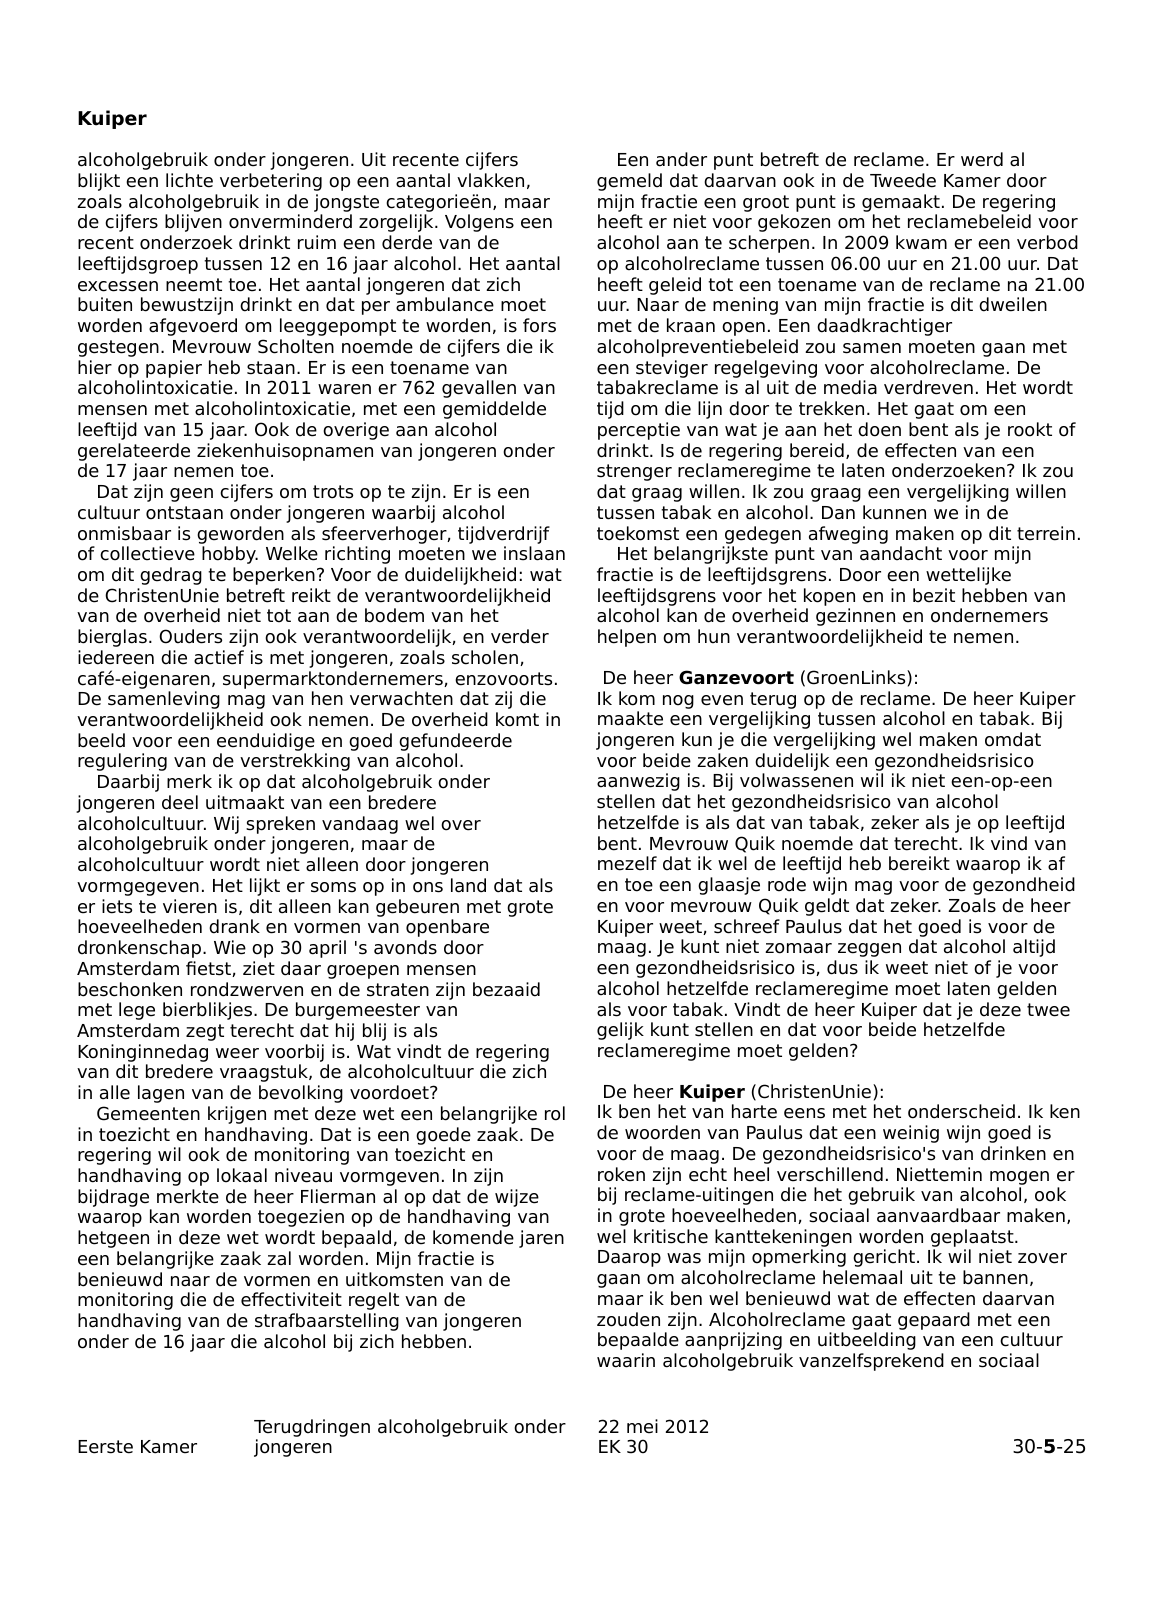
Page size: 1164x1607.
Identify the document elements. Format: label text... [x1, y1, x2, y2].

text De heer Kuiper (ChristenUnie): [596, 1082, 1087, 1102]
text Daarbij merk ik op dat alcoholgebruik onder jongeren deel uitmaakt van een bredere alcoholcultuur. Wij spreken vandaag wel over alcoholgebruik onder jongeren, maar de alcoholcultuur wordt niet alleen door jongeren vormgegeven. Het lijkt er soms op in ons land dat als er iets te vieren is, dit alleen kan gebeuren met grote hoeveelheden drank en vormen van openbare dronkenschap. Wie op 30 april 's avonds door Amsterdam fietst, ziet daar groepen mensen beschonken rondzwerven en de straten zijn bezaaid met lege bierblikjes. De burgemeester van Amsterdam zegt terecht dat hij blij is als Koninginnedag weer voorbij is. Wat vindt de regering van dit bredere vraagstuk, de alcoholcultuur die zich in alle lagen van de bevolking voordoet? [77, 772, 567, 1104]
text Het belangrijkste punt van aandacht voor mijn fractie is de leeftijdsgrens. Door een wettelijke leeftijdsgrens voor het kopen en in bezit hebben van alcohol kan de overheid gezinnen en ondernemers helpen om hun verantwoordelijkheid te nemen. [596, 544, 1087, 648]
text Ik ben het van harte eens met het onderscheid. Ik ken de woorden van Paulus dat een weinig wijn goed is voor de maag. De gezondheidsrisico's van drinken en roken zijn echt heel verschillend. Niettemin mogen er bij reclame-uitingen die het gebruik van alcohol, ook in grote hoeveelheden, sociaal aanvaardbaar maken, wel kritische kanttekeningen worden geplaatst. Daarop was mijn opmerking gericht. Ik wil niet zover gaan om alcoholreclame helemaal uit te bannen, maar ik ben wel benieuwd wat de effecten daarvan zouden zijn. Alcoholreclame gaat gepaard met een bepaalde aanprijzing en uitbeelding van een cultuur waarin alcoholgebruik vanzelfsprekend en sociaal [596, 1102, 1087, 1372]
text Gemeenten krijgen met deze wet een belangrijke rol in toezicht en handhaving. Dat is een goede zaak. De regering wil ook de monitoring van toezicht en handhaving op lokaal niveau vormgeven. In zijn bijdrage merkte de heer Flierman al op dat de wijze waarop kan worden toegezien op de handhaving van hetgeen in deze wet wordt bepaald, de komende jaren een belangrijke zaak zal worden. Mijn fractie is benieuwd naar de vormen en uitkomsten van de monitoring die de effectiviteit regelt van de handhaving van de strafbaarstelling van jongeren onder de 16 jaar die alcohol bij zich hebben. [77, 1104, 567, 1352]
text Ik kom nog even terug op de reclame. De heer Kuiper maakte een vergelijking tussen alcohol en tabak. Bij jongeren kun je die vergelijking wel maken omdat voor beide zaken duidelijk een gezondheidsrisico aanwezig is. Bij volwassenen wil ik niet een-op-een stellen dat het gezondheidsrisico van alcohol hetzelfde is als dat van tabak, zeker als je op leeftijd bent. Mevrouw Quik noemde dat terecht. Ik vind van mezelf dat ik wel de leeftijd heb bereikt waarop ik af en toe een glaasje rode wijn mag voor de gezondheid en voor mevrouw Quik geldt dat zeker. Zoals de heer Kuiper weet, schreef Paulus dat het goed is voor de maag. Je kunt niet zomaar zeggen dat alcohol altijd een gezondheidsrisico is, dus ik weet niet of je voor alcohol hetzelfde reclameregime moet laten gelden als voor tabak. Vindt de heer Kuiper dat je deze twee gelijk kunt stellen en dat voor beide hetzelfde reclameregime moet gelden? [596, 688, 1087, 1062]
text Dat zijn geen cijfers om trots op te zijn. Er is een cultuur ontstaan onder jongeren waarbij alcohol onmisbaar is geworden als sfeerverhoger, tijdverdrijf of collectieve hobby. Welke richting moeten we inslaan om dit gedrag te beperken? Voor de duidelijkheid: wat de ChristenUnie betreft reikt de verantwoordelijkheid van de overheid niet tot aan de bodem van het bierglas. Ouders zijn ook verantwoordelijk, en verder iedereen die actief is met jongeren, zoals scholen, café-eigenaren, supermarktondernemers, enzovoorts. De samenleving mag van hen verwachten dat zij die verantwoordelijkheid ook nemen. De overheid komt in beeld voor een eenduidige en goed gefundeerde regulering van de verstrekking van alcohol. [77, 482, 567, 772]
text Een ander punt betreft de reclame. Er werd al gemeld dat daarvan ook in de Tweede Kamer door mijn fractie een groot punt is gemaakt. De regering heeft er niet voor gekozen om het reclamebeleid voor alcohol aan te scherpen. In 2009 kwam er een verbod op alcoholreclame tussen 06.00 uur en 21.00 uur. Dat heeft geleid tot een toename van de reclame na 21.00 uur. Naar de mening van mijn fractie is dit dweilen met de kraan open. Een daadkrachtiger alcoholpreventiebeleid zou samen moeten gaan met een steviger regelgeving voor alcoholreclame. De tabakreclame is al uit de media verdreven. Het wordt tijd om die lijn door te trekken. Het gaat om een perceptie van wat je aan het doen bent als je rookt of drinkt. Is de regering bereid, de effecten van een strenger reclameregime te laten onderzoeken? Ik zou dat graag willen. Ik zou graag een vergelijking willen tussen tabak en alcohol. Dan kunnen we in de toekomst een gedegen afweging maken op dit terrein. [596, 150, 1087, 544]
text alcoholgebruik onder jongeren. Uit recente cijfers blijkt een lichte verbetering op een aantal vlakken, zoals alcoholgebruik in de jongste categorieën, maar de cijfers blijven onverminderd zorgelijk. Volgens een recent onderzoek drinkt ruim een derde van de leeftijdsgroep tussen 12 en 16 jaar alcohol. Het aantal excessen neemt toe. Het aantal jongeren dat zich buiten bewustzijn drinkt en dat per ambulance moet worden afgevoerd om leeggepompt te worden, is fors gestegen. Mevrouw Scholten noemde de cijfers die ik hier op papier heb staan. Er is een toename van alcoholintoxicatie. In 2011 waren er 762 gevallen van mensen met alcoholintoxicatie, met een gemiddelde leeftijd van 15 jaar. Ook de overige aan alcohol gerelateerde ziekenhuisopnamen van jongeren onder de 17 jaar nemen toe. [77, 150, 567, 482]
text De heer Ganzevoort (GroenLinks): [596, 668, 1087, 688]
